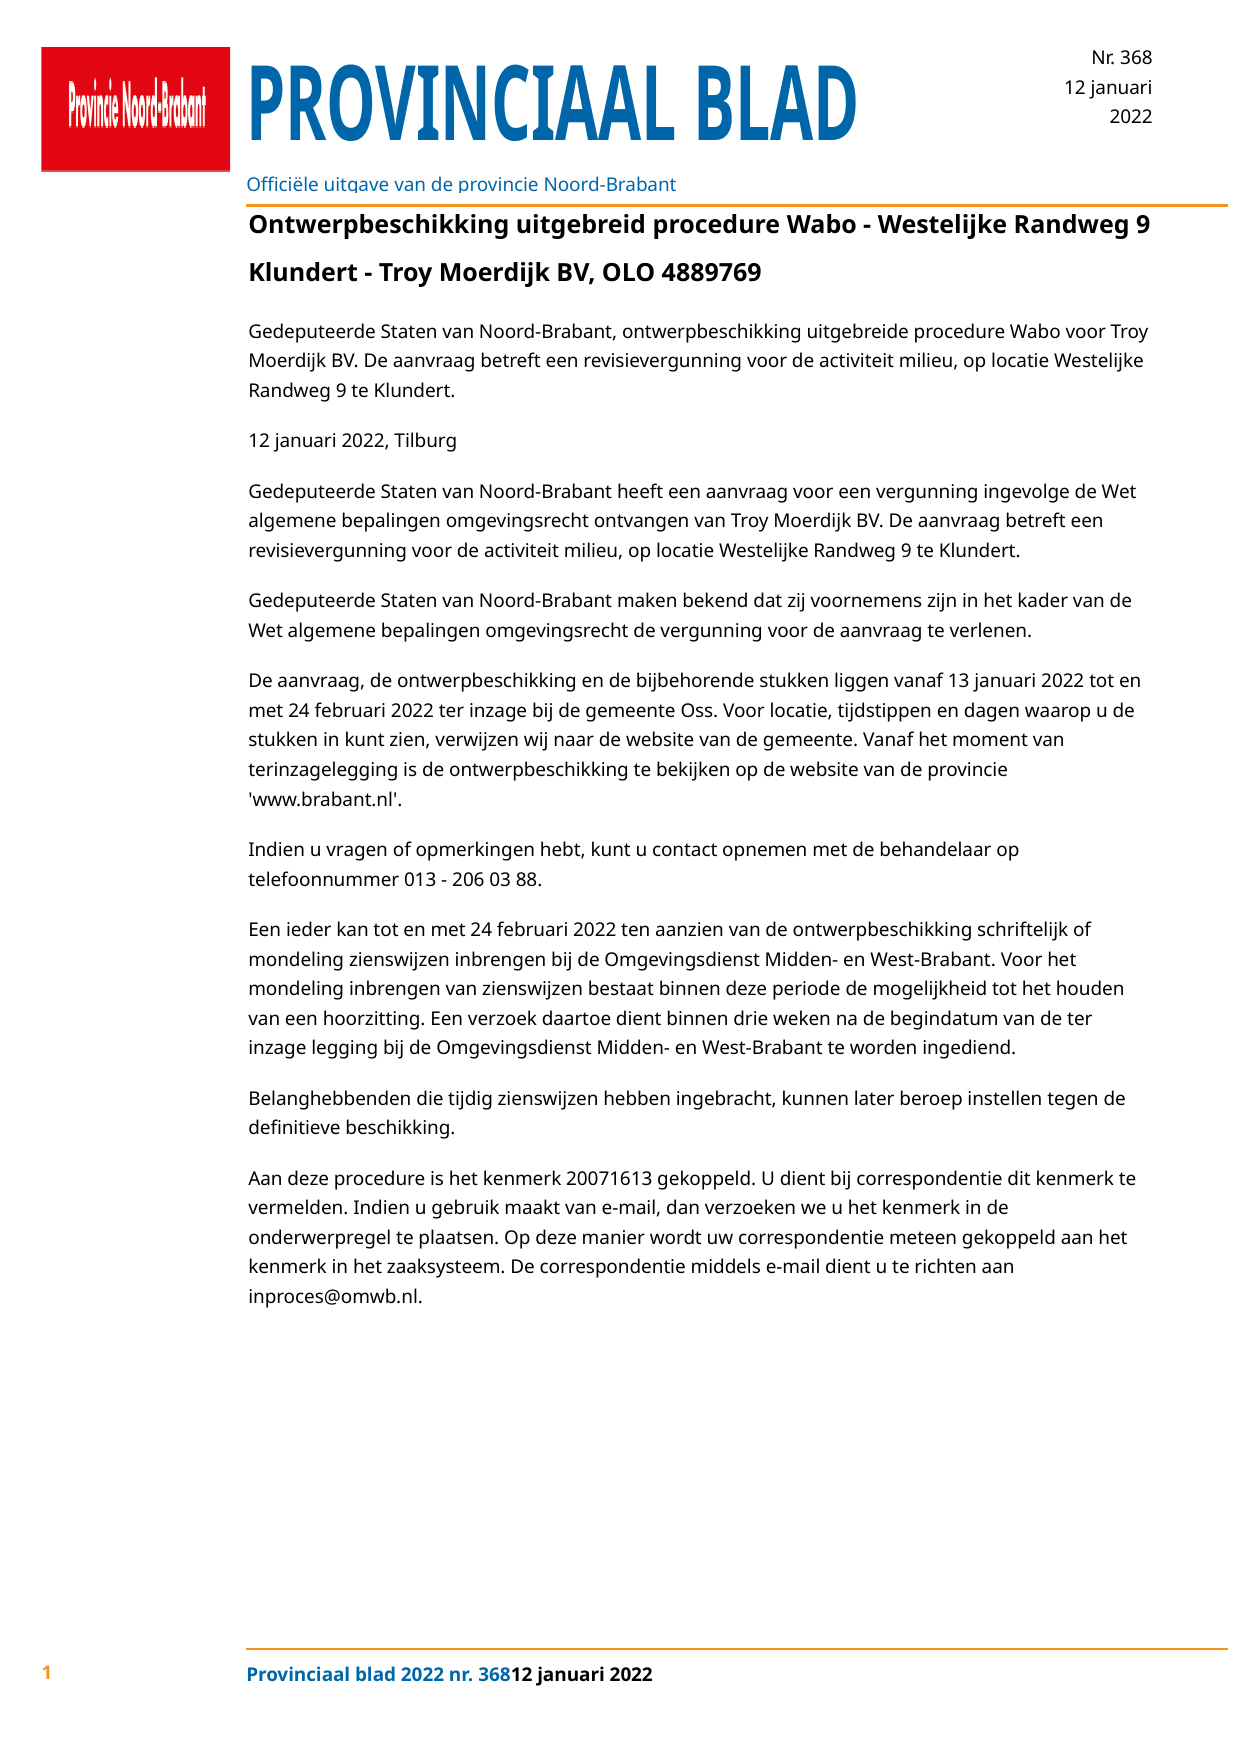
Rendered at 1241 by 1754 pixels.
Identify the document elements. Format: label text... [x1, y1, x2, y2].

text Gedeputeerde Staten van Noord-Brabant, ontwerpbeschikking uitgebreide procedure Wabo voor Troy Moerdijk BV. De aanvraag betreft een revisievergunning voor de activiteit milieu, op locatie Westelijke Randweg 9 te Klundert. [248, 318, 1152, 403]
text Een ieder kan tot en met 24 februari 2022 ten aanzien van de ontwerpbeschikking schriftelijk of mondeling zienswijzen inbrengen bij de Omgevingsdienst Midden- en West-Brabant. Voor het mondeling inbrengen van zienswijzen bestaat binnen deze periode de mogelijkheid tot het houden van een hoorzitting. Een verzoek daartoe dient binnen drie weken na de begindatum van de ter inzage legging bij de Omgevingsdienst Midden- en West-Brabant te worden ingediend. [248, 916, 1152, 1060]
picture [41, 47, 231, 172]
text De aanvraag, de ontwerpbeschikking en de bijbehorende stukken liggen vanaf 13 januari 2022 tot en met 24 februari 2022 ter inzage bij de gemeente Oss. Voor locatie, tijdstippen en dagen waarop u de stukken in kunt zien, verwijzen wij naar de website van de gemeente. Vanaf het moment van terinzagelegging is de ontwerpbeschikking te bekijken op de website van de provincie 'www.brabant.nl'. [248, 667, 1152, 812]
text Gedeputeerde Staten van Noord-Brabant heeft een aanvraag voor een vergunning ingevolge de Wet algemene bepalingen omgevingsrecht ontvangen van Troy Moerdijk BV. De aanvraag betreft een revisievergunning voor de activiteit milieu, op locatie Westelijke Randweg 9 te Klundert. [248, 478, 1152, 563]
text Ontwerpbeschikking uitgebreid procedure Wabo - Westelijke Randweg 9 Klundert - Troy Moerdijk BV, OLO 4889769 [248, 207, 1152, 288]
text 12 januari 2022, Tilburg [248, 427, 1152, 453]
text Belanghebbenden die tijdig zienswijzen hebben ingebracht, kunnen later beroep instellen tegen de definitieve beschikking. [248, 1085, 1152, 1140]
text Indien u vragen of opmerkingen hebt, kunt u contact opnemen met de behandelaar op telefoonnummer 013 - 206 03 88. [248, 836, 1152, 892]
text Gedeputeerde Staten van Noord-Brabant maken bekend dat zij voornemens zijn in het kader van de Wet algemene bepalingen omgevingsrecht de vergunning voor de aanvraag te verlenen. [248, 587, 1152, 643]
text Aan deze procedure is het kenmerk 20071613 gekoppeld. U dient bij correspondentie dit kenmerk te vermelden. Indien u gebruik maakt van e-mail, dan verzoeken we u het kenmerk in de onderwerpregel te plaatsen. Op deze manier wordt uw correspondentie meteen gekoppeld aan het kenmerk in het zaaksysteem. De correspondentie middels e-mail dient u te richten aan inproces@omwb.nl. [248, 1165, 1152, 1309]
